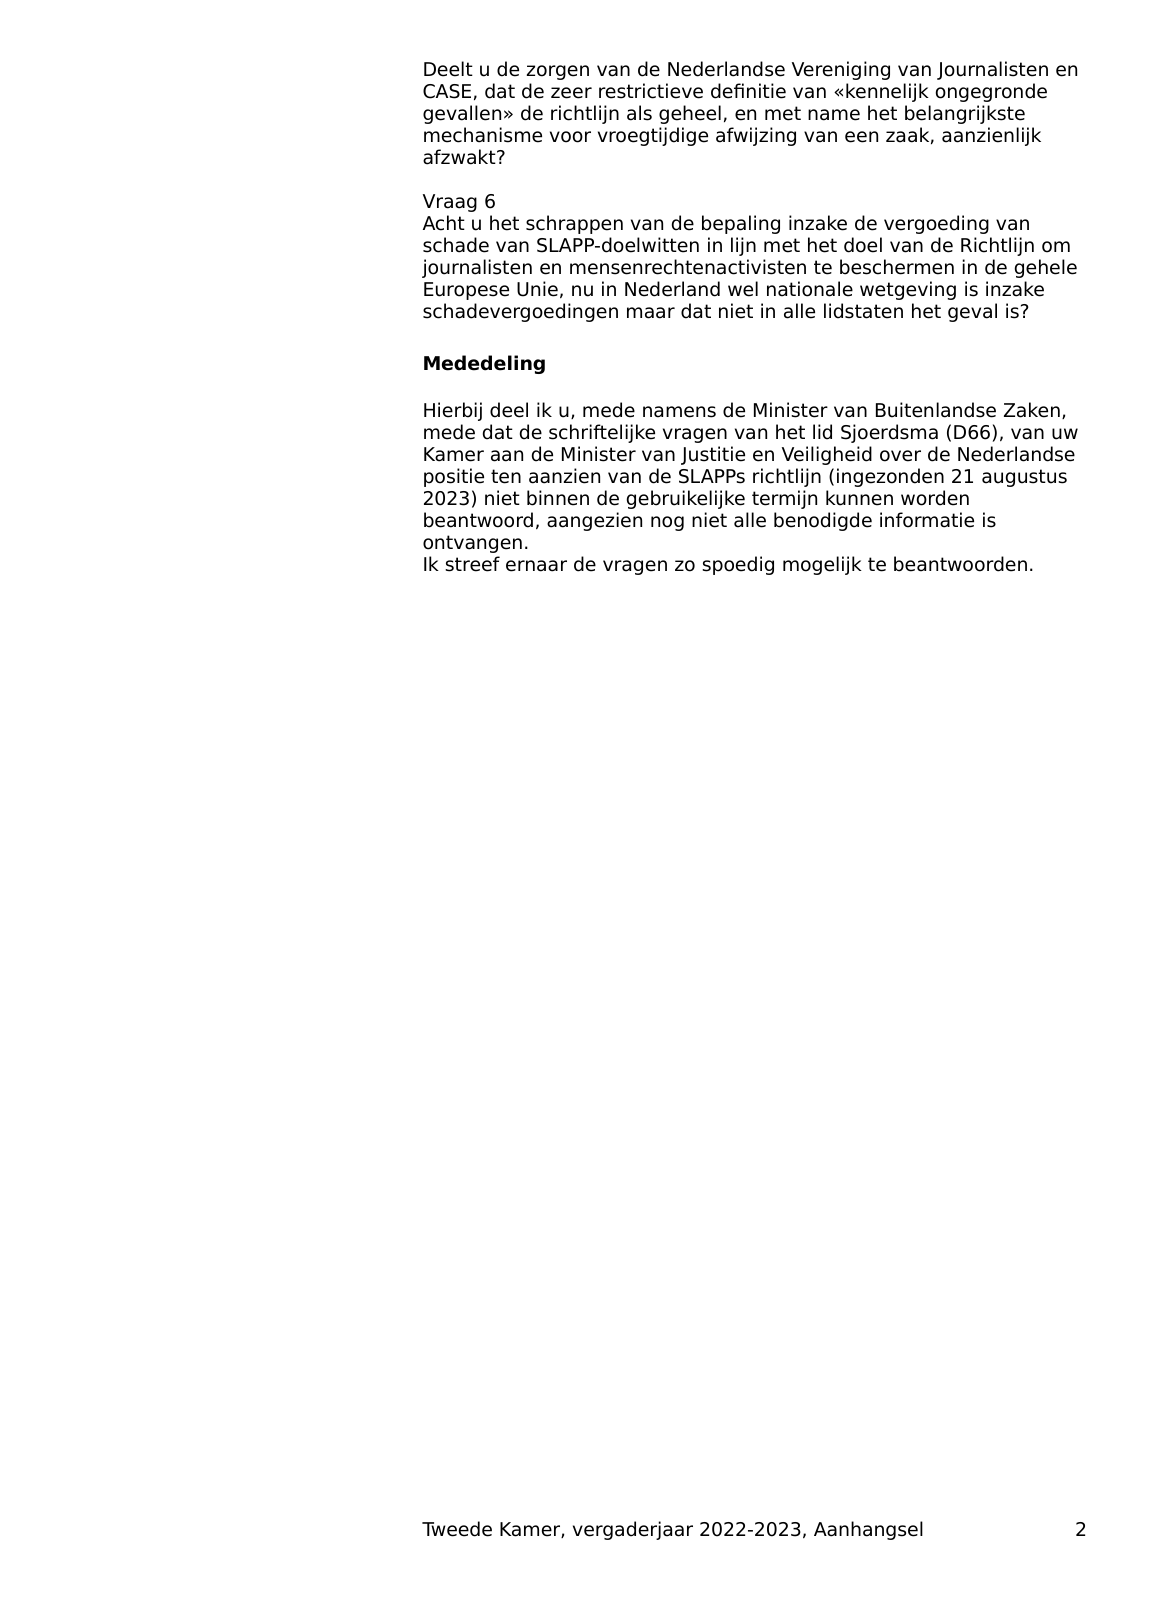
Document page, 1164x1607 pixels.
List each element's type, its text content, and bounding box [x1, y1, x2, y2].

text Vraag 6 [422, 191, 1087, 213]
text Acht u het schrappen van de bepaling inzake de vergoeding van schade van SLAPP-doelwitten in lijn met het doel van de Richtlijn om journalisten en mensenrechtenactivisten te beschermen in de gehele Europese Unie, nu in Nederland wel nationale wetgeving is inzake schadevergoedingen maar dat niet in alle lidstaten het geval is? [422, 213, 1087, 323]
text Deelt u de zorgen van de Nederlandse Vereniging van Journalisten en CASE, dat de zeer restrictieve definitie van «kennelijk ongegronde gevallen» de richtlijn als geheel, en met name het belangrijkste mechanisme voor vroegtijdige afwijzing van een zaak, aanzienlijk afzwakt? [422, 59, 1087, 169]
subtitle Mededeling [422, 353, 1087, 375]
text Hierbij deel ik u, mede namens de Minister van Buitenlandse Zaken, mede dat de schriftelijke vragen van het lid Sjoerdsma (D66), van uw Kamer aan de Minister van Justitie en Veiligheid over de Nederlandse positie ten aanzien van de SLAPPs richtlijn (ingezonden 21 augustus 2023) niet binnen de gebruikelijke termijn kunnen worden beantwoord, aangezien nog niet alle benodigde informatie is ontvangen. [422, 400, 1087, 554]
text Ik streef ernaar de vragen zo spoedig mogelijk te beantwoorden. [422, 554, 1087, 576]
